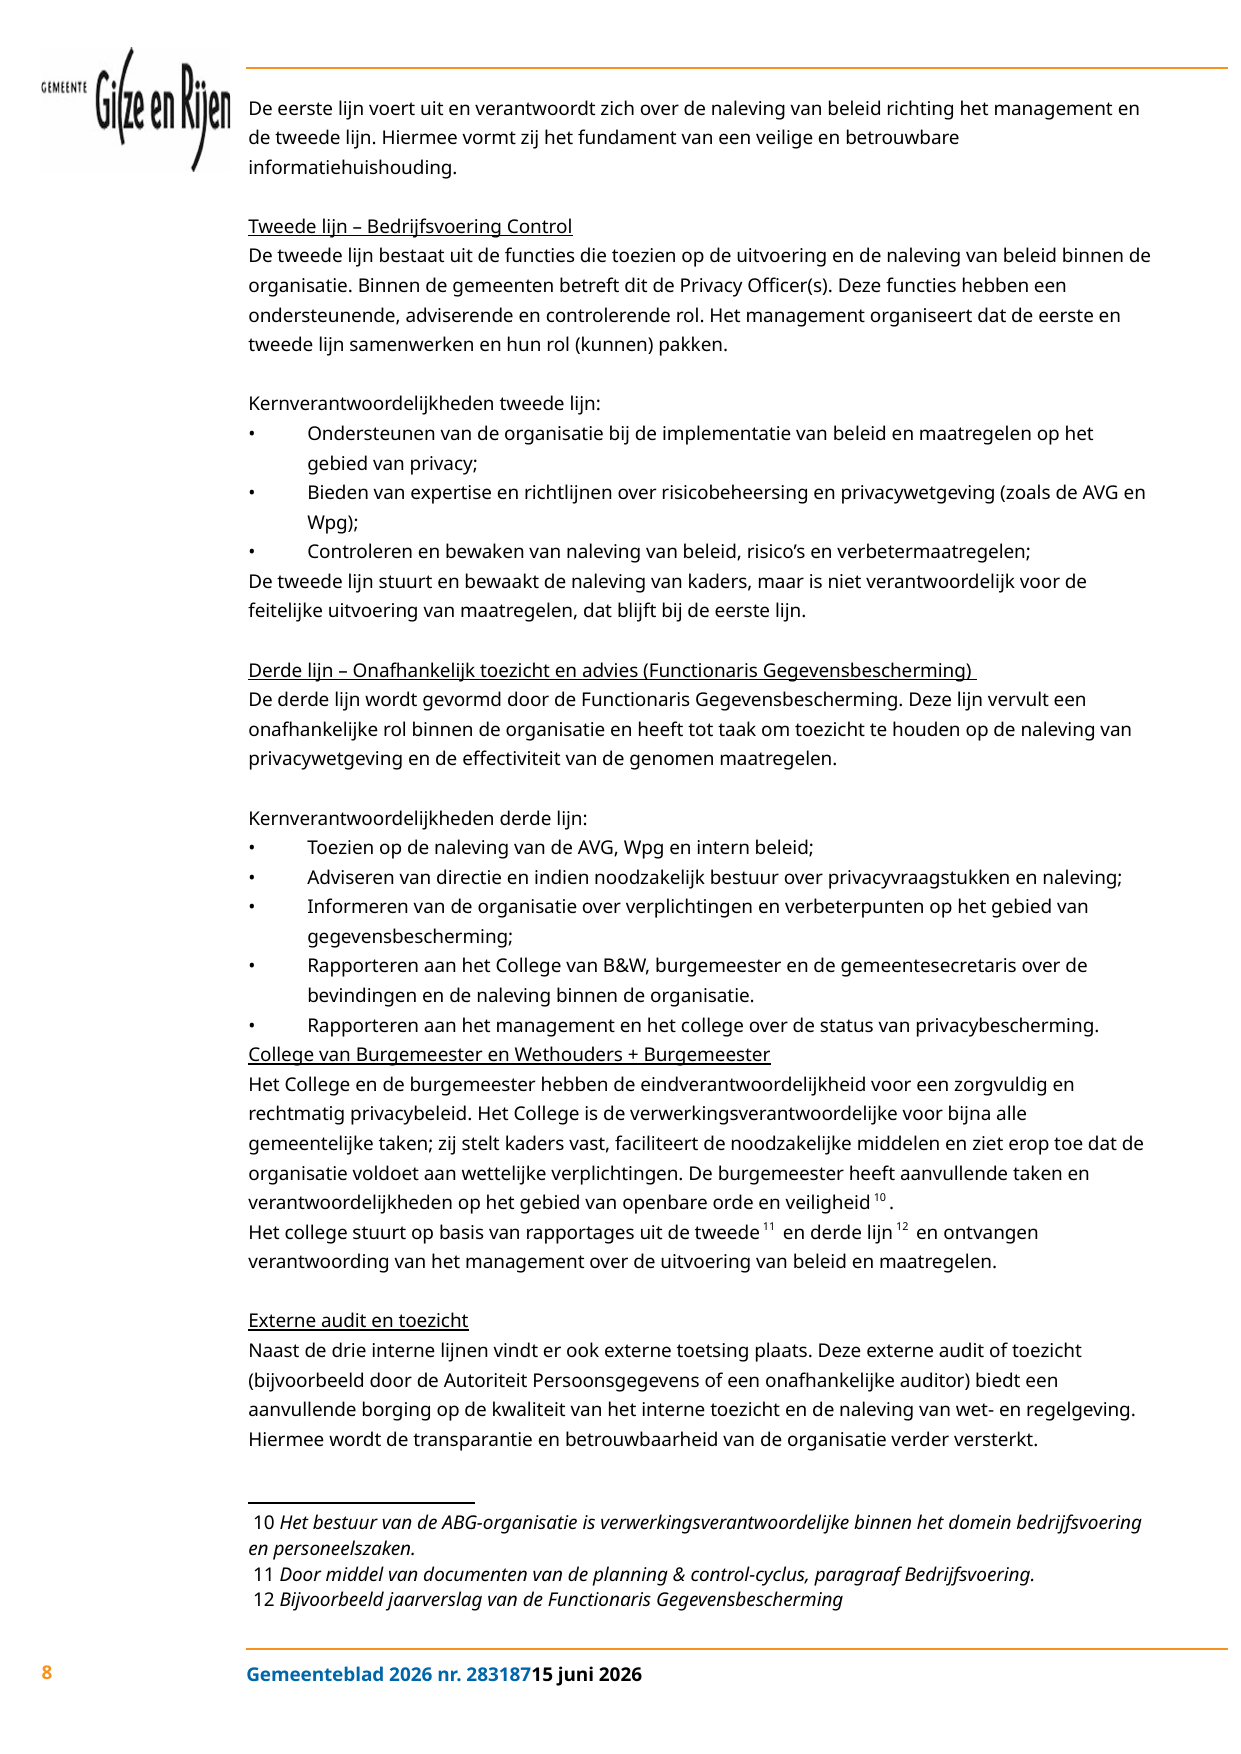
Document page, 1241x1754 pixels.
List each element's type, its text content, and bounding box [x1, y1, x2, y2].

text Kernverantwoordelijkheden derde lijn: [248, 805, 1152, 831]
text Het bestuur van de ABG-organisatie is verwerkingsverantwoordelijke binnen het domein bedrijfsvoering en personeelszaken. [248, 1509, 1152, 1561]
text Bijvoorbeeld jaarverslag van de Functionaris Gegevensbescherming [248, 1586, 1152, 1612]
text College van Burgemeester en Wethouders + Burgemeester [248, 1041, 1152, 1067]
text De tweede lijn bestaat uit de functies die toezien op de uitvoering en de naleving van beleid binnen de organisatie. Binnen de gemeenten betreft dit de Privacy Officer(s). Deze functies hebben een ondersteunende, adviserende en controlerende rol. Het management organiseert dat de eerste en tweede lijn samenwerken en hun rol (kunnen) pakken. [248, 243, 1152, 357]
list Rapporteren aan het College van B&W, burgemeester en de gemeentesecretaris over de bevindingen en de naleving binnen de organisatie. [248, 953, 1152, 1008]
picture [41, 47, 231, 172]
text Naast de drie interne lijnen vindt er ook externe toetsing plaats. Deze externe audit of toezicht (bijvoorbeeld door de Autoriteit Persoonsgegevens of een onafhankelijke auditor) biedt een aanvullende borging op de kwaliteit van het interne toezicht en de naleving van wet- en regelgeving. Hiermee wordt de transparantie en betrouwbaarheid van de organisatie verder versterkt. [248, 1337, 1152, 1452]
list Toezien op de naleving van de AVG, Wpg en intern beleid; [248, 834, 1152, 860]
list Controleren en bewaken van naleving van beleid, risico’s en verbetermaatregelen; [248, 538, 1152, 564]
text Derde lijn – Onafhankelijk toezicht en advies (Functionaris Gegevensbescherming) [248, 657, 1152, 683]
text Externe audit en toezicht [248, 1308, 1152, 1333]
list Bieden van expertise en richtlijnen over risicobeheersing en privacywetgeving (zoals de AVG en Wpg); [248, 479, 1152, 535]
list Rapporteren aan het management en het college over de status van privacybescherming. [248, 1012, 1152, 1038]
text Door middel van documenten van de planning & control-cyclus, paragraaf Bedrijfsvoering. [248, 1561, 1152, 1586]
text Kernverantwoordelijkheden tweede lijn: [248, 391, 1152, 416]
text De eerste lijn voert uit en verantwoordt zich over de naleving van beleid richting het management en de tweede lijn. Hiermee vormt zij het fundament van een veilige en betrouwbare informatiehuishouding. [248, 95, 1152, 180]
text De derde lijn wordt gevormd door de Functionaris Gegevensbescherming. Deze lijn vervult een onafhankelijke rol binnen de organisatie en heeft tot taak om toezicht te houden op de naleving van privacywetgeving en de effectiviteit van de genomen maatregelen. [248, 686, 1152, 771]
text Tweede lijn – Bedrijfsvoering Control [248, 213, 1152, 239]
text De tweede lijn stuurt en bewaakt de naleving van kaders, maar is niet verantwoordelijk voor de feitelijke uitvoering van maatregelen, dat blijft bij de eerste lijn. [248, 568, 1152, 623]
list Informeren van de organisatie over verplichtingen en verbeterpunten op het gebied van gegevensbescherming; [248, 893, 1152, 949]
list Ondersteunen van de organisatie bij de implementatie van beleid en maatregelen op het gebied van privacy; [248, 420, 1152, 476]
text Het college stuurt op basis van rapportages uit de tweede en derde lijn en ontvangen verantwoording van het management over de uitvoering van beleid en maatregelen. [248, 1219, 1152, 1274]
text Het College en de burgemeester hebben de eindverantwoordelijkheid voor een zorgvuldig en rechtmatig privacybeleid. Het College is de verwerkingsverantwoordelijke voor bijna alle gemeentelijke taken; zij stelt kaders vast, faciliteert de noodzakelijke middelen en ziet erop toe dat de organisatie voldoet aan wettelijke verplichtingen. De burgemeester heeft aanvullende taken en verantwoordelijkheden op het gebied van openbare orde en veiligheid. [248, 1071, 1152, 1215]
list Adviseren van directie en indien noodzakelijk bestuur over privacyvraagstukken en naleving; [248, 864, 1152, 890]
